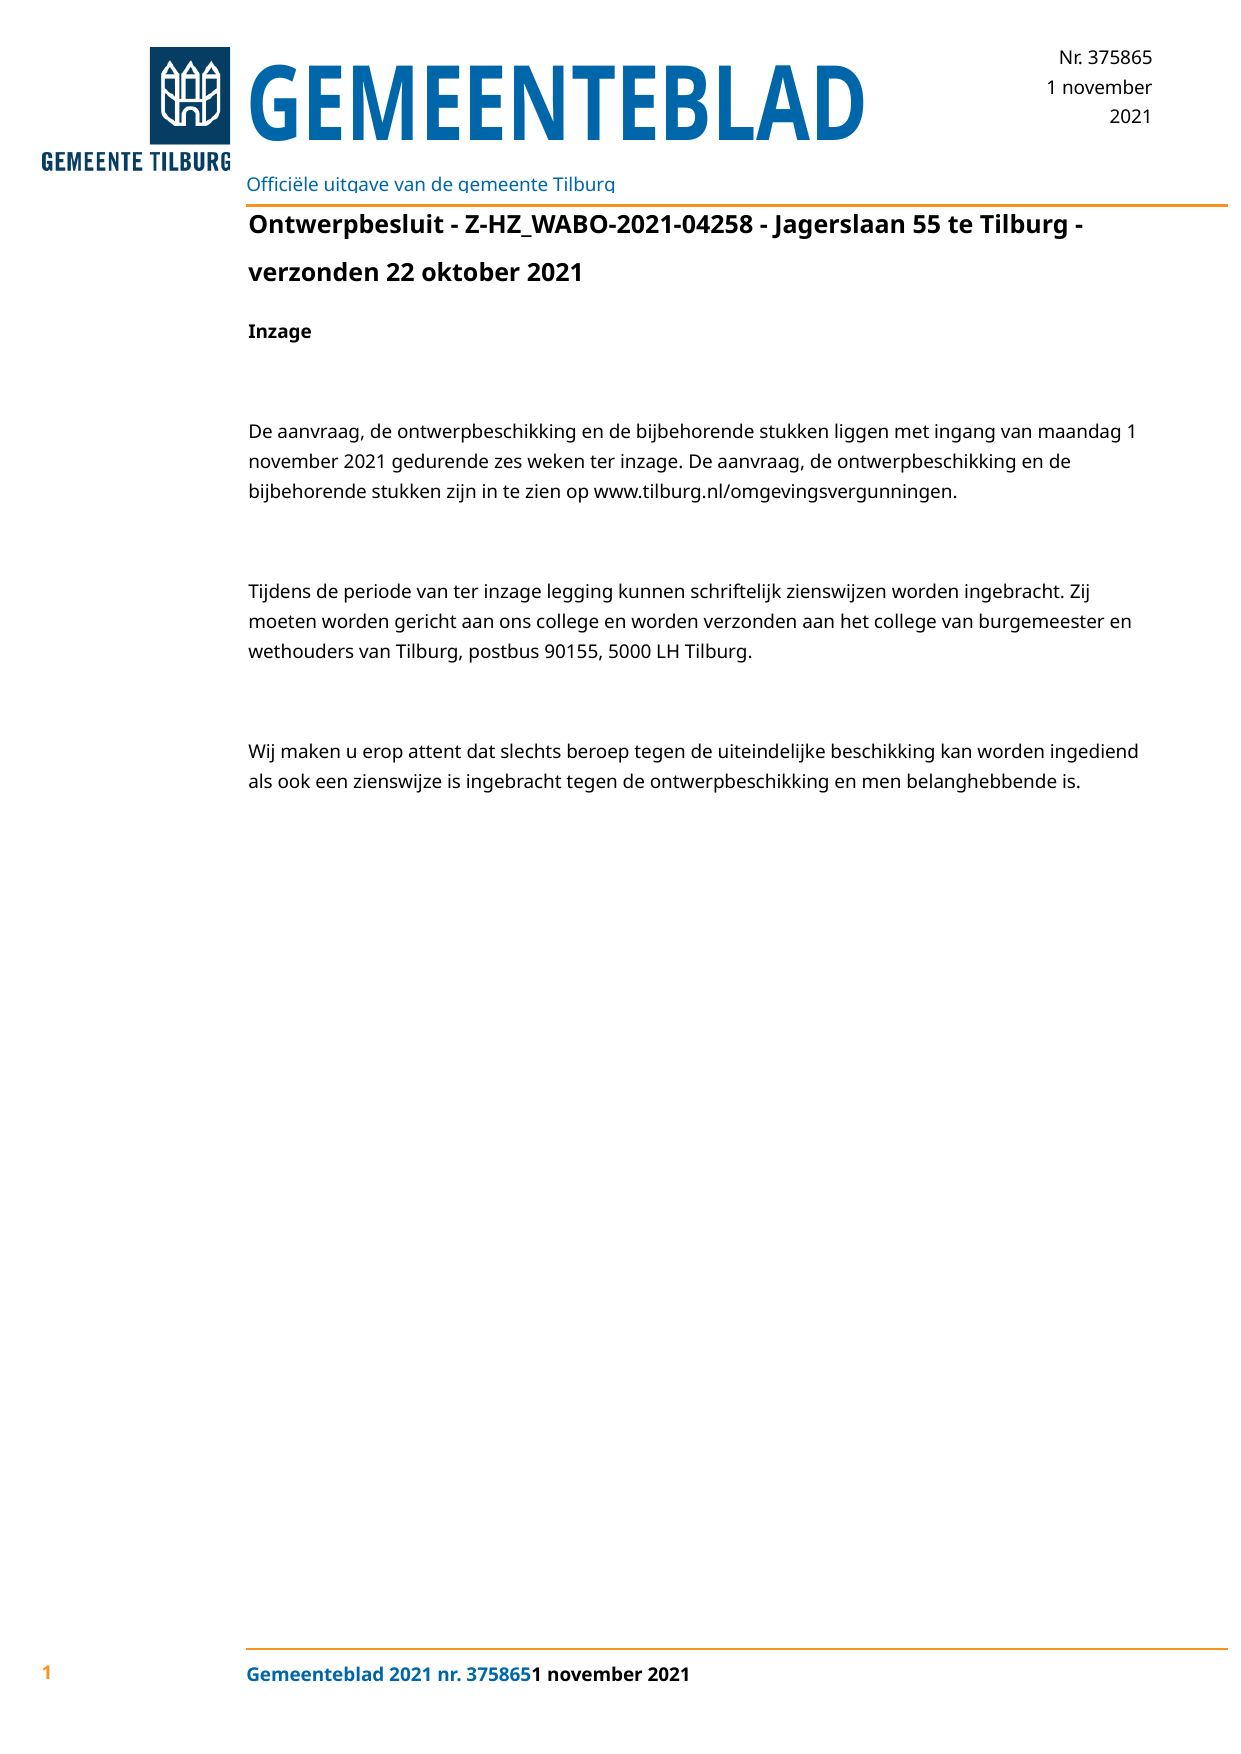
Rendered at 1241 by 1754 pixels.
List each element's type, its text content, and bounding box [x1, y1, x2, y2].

text Inzage [248, 318, 1152, 344]
text Wij maken u erop attent dat slechts beroep tegen de uiteindelijke beschikking kan worden ingediend als ook een zienswijze is ingebracht tegen de ontwerpbeschikking en men belanghebbende is. [248, 739, 1152, 794]
text De aanvraag, de ontwerpbeschikking en de bijbehorende stukken liggen met ingang van maandag 1 november 2021 gedurende zes weken ter inzage. De aanvraag, de ontwerpbeschikking en de bijbehorende stukken zijn in te zien op www.tilburg.nl/omgevingsvergunningen. [248, 419, 1152, 504]
text Ontwerpbesluit - Z-HZ_WABO-2021-04258 - Jagerslaan 55 te Tilburg - verzonden 22 oktober 2021 [248, 207, 1152, 288]
text Tijdens de periode van ter inzage legging kunnen schriftelijk zienswijzen worden ingebracht. Zij moeten worden gericht aan ons college en worden verzonden aan het college van burgemeester en wethouders van Tilburg, postbus 90155, 5000 LH Tilburg. [248, 579, 1152, 664]
picture [41, 47, 231, 172]
